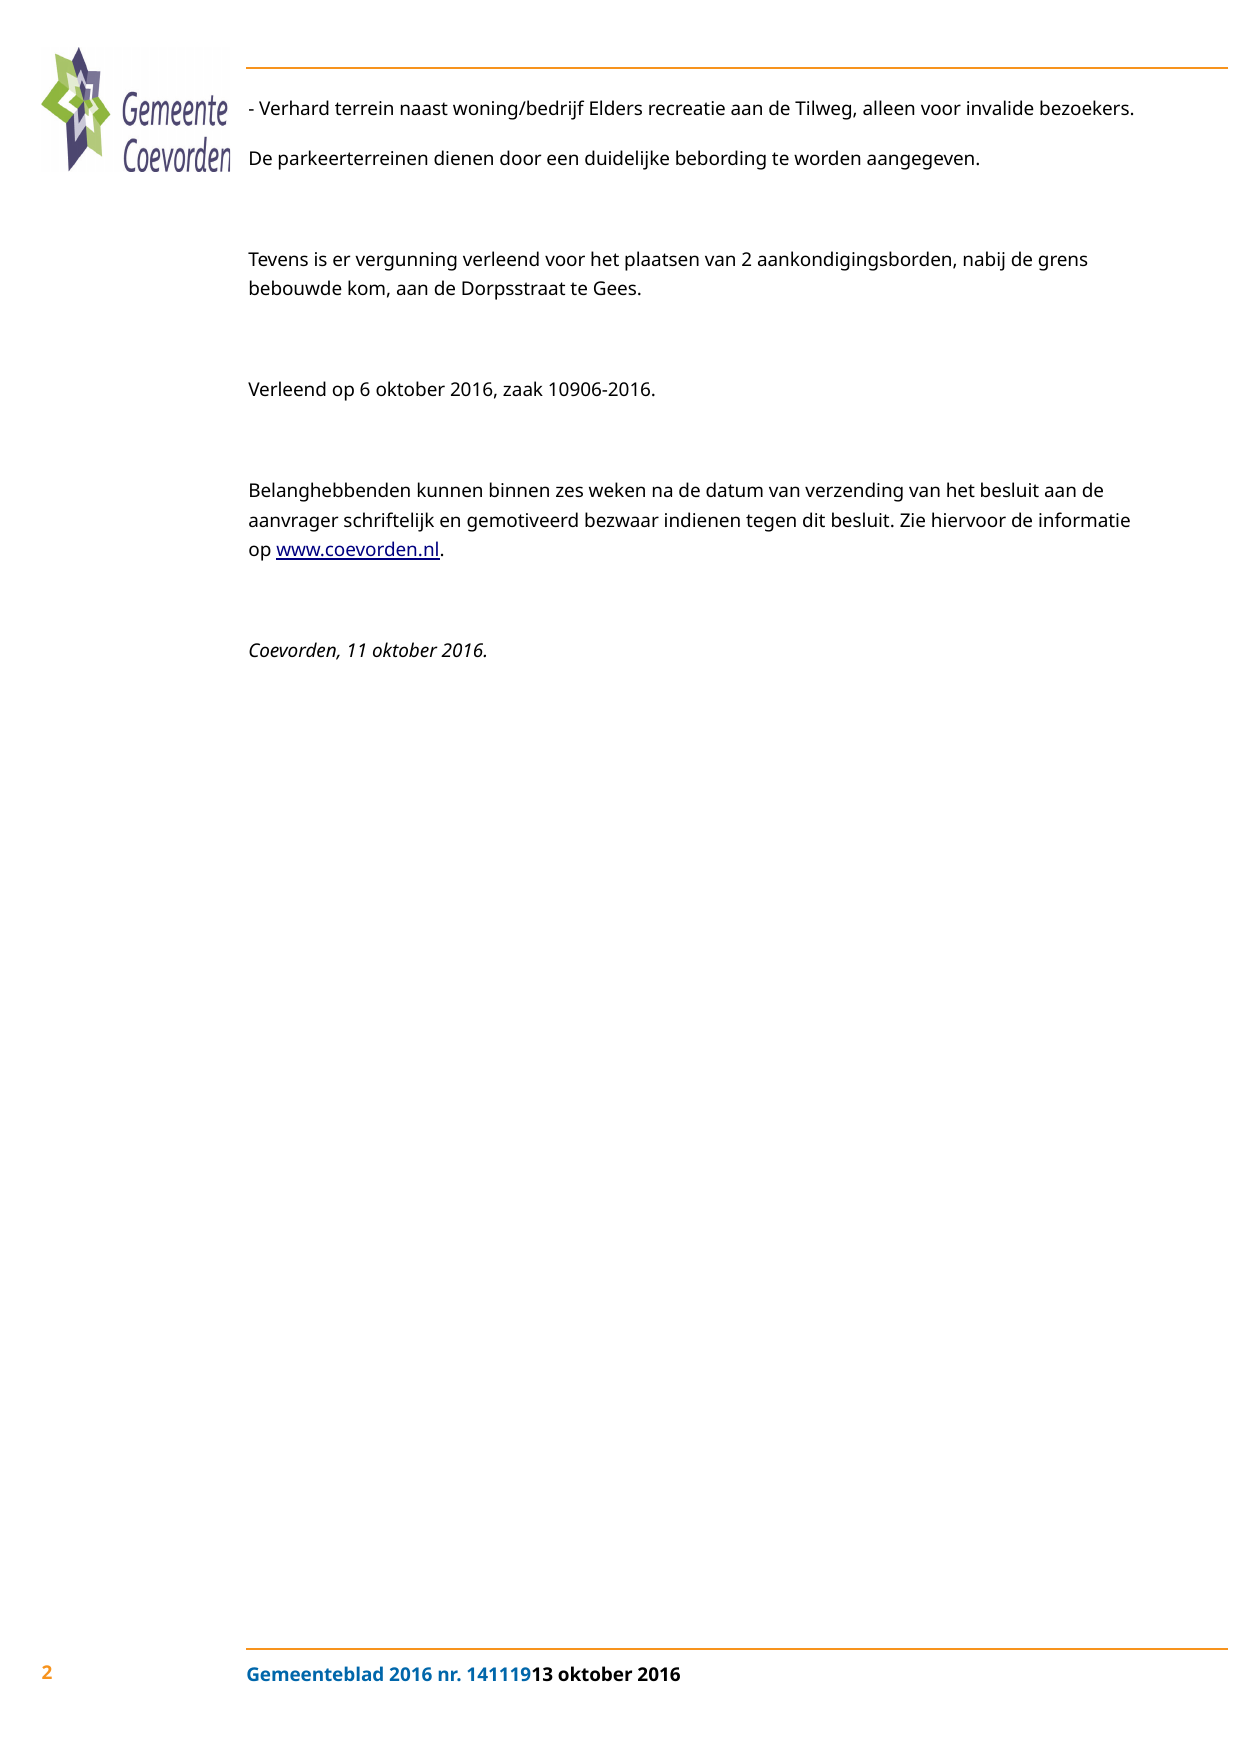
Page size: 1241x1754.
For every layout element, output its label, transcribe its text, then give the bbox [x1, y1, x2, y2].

text - Verhard terrein naast woning/bedrijf Elders recreatie aan de Tilweg, alleen voor invalide bezoekers. [248, 95, 1152, 121]
text Verleend op 6 oktober 2016, zaak 10906-2016. [248, 376, 1152, 402]
text Tevens is er vergunning verleend voor het plaatsen van 2 aankondigingsborden, nabij de grens bebouwde kom, aan de Dorpsstraat te Gees. [248, 246, 1152, 301]
text Belanghebbenden kunnen binnen zes weken na de datum van verzending van het besluit aan de aanvrager schriftelijk en gemotiveerd bezwaar indienen tegen dit besluit. Zie hiervoor de informatie op www.coevorden.nl. [248, 477, 1152, 562]
text De parkeerterreinen dienen door een duidelijke bebording te worden aangegeven. [248, 145, 1152, 171]
text Coevorden, 11 oktober 2016. [248, 637, 1152, 663]
picture [41, 47, 231, 172]
